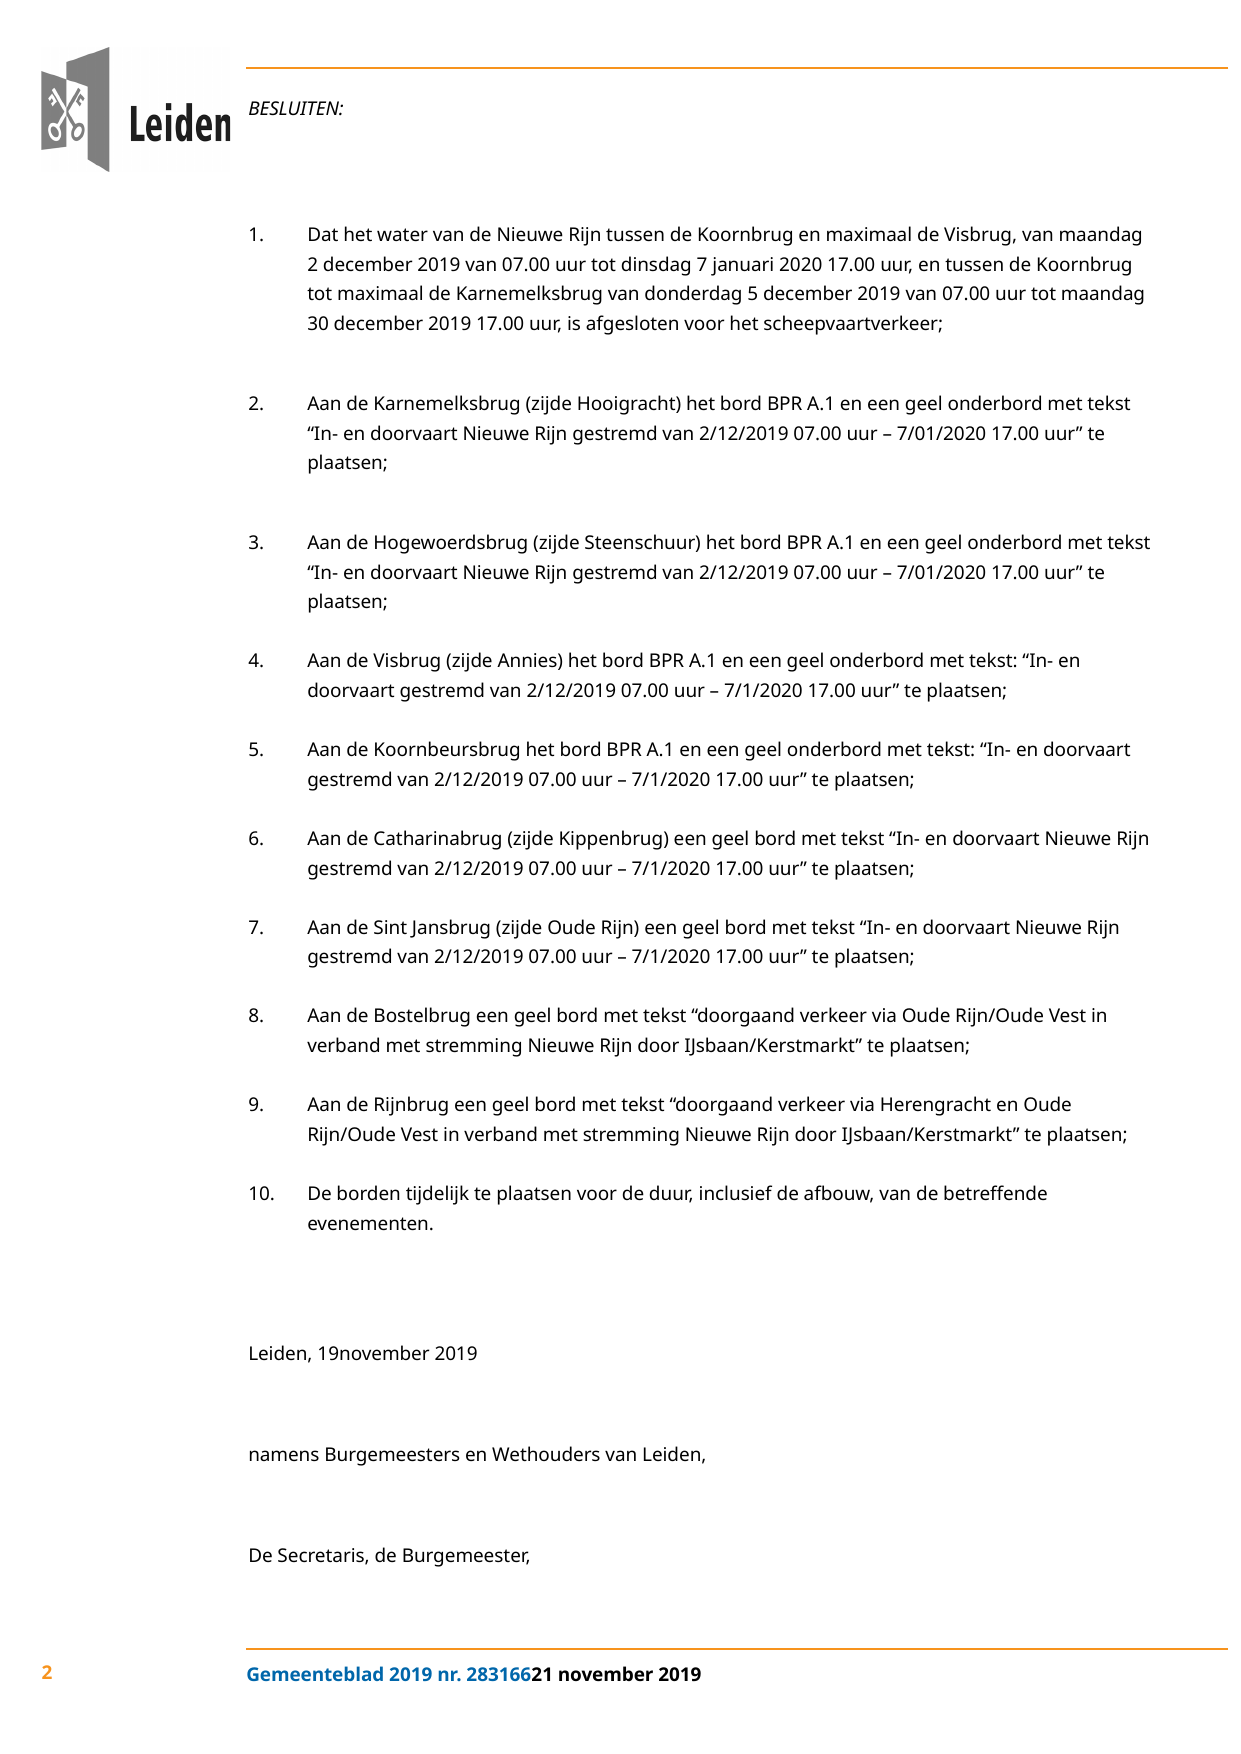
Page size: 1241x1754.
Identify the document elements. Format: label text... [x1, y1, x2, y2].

text De Secretaris, de Burgemeester, [248, 1542, 1152, 1567]
list Aan de Bostelbrug een geel bord met tekst “doorgaand verkeer via Oude Rijn/Oude Vest in verband met stremming Nieuwe Rijn door IJsbaan/Kerstmarkt” te plaatsen; [248, 1003, 1152, 1058]
picture [41, 47, 231, 172]
list Dat het water van de Nieuwe Rijn tussen de Koornbrug en maximaal de Visbrug, van maandag 2 december 2019 van 07.00 uur tot dinsdag 7 januari 2020 17.00 uur, en tussen de Koornbrug tot maximaal de Karnemelksbrug van donderdag 5 december 2019 van 07.00 uur tot maandag 30 december 2019 17.00 uur, is afgesloten voor het scheepvaartverkeer; [248, 221, 1152, 336]
list Aan de Karnemelksbrug (zijde Hooigracht) het bord BPR A.1 en een geel onderbord met tekst “In- en doorvaart Nieuwe Rijn gestremd van 2/12/2019 07.00 uur – 7/01/2020 17.00 uur” te plaatsen; [248, 390, 1152, 475]
text BESLUITEN: [248, 95, 1152, 121]
text namens Burgemeesters en Wethouders van Leiden, [248, 1441, 1152, 1467]
list Aan de Catharinabrug (zijde Kippenbrug) een geel bord met tekst “In- en doorvaart Nieuwe Rijn gestremd van 2/12/2019 07.00 uur – 7/1/2020 17.00 uur” te plaatsen; [248, 825, 1152, 880]
list Aan de Visbrug (zijde Annies) het bord BPR A.1 en een geel onderbord met tekst: “In- en doorvaart gestremd van 2/12/2019 07.00 uur – 7/1/2020 17.00 uur” te plaatsen; [248, 648, 1152, 703]
text Leiden, 19november 2019 [248, 1340, 1152, 1366]
list Aan de Hogewoerdsbrug (zijde Steenschuur) het bord BPR A.1 en een geel onderbord met tekst “In- en doorvaart Nieuwe Rijn gestremd van 2/12/2019 07.00 uur – 7/01/2020 17.00 uur” te plaatsen; [248, 529, 1152, 614]
list De borden tijdelijk te plaatsen voor de duur, inclusief de afbouw, van de betreffende evenementen. [248, 1180, 1152, 1235]
list Aan de Sint Jansbrug (zijde Oude Rijn) een geel bord met tekst “In- en doorvaart Nieuwe Rijn gestremd van 2/12/2019 07.00 uur – 7/1/2020 17.00 uur” te plaatsen; [248, 914, 1152, 969]
list Aan de Rijnbrug een geel bord met tekst “doorgaand verkeer via Herengracht en Oude Rijn/Oude Vest in verband met stremming Nieuwe Rijn door IJsbaan/Kerstmarkt” te plaatsen; [248, 1091, 1152, 1147]
list Aan de Koornbeursbrug het bord BPR A.1 en een geel onderbord met tekst: “In- en doorvaart gestremd van 2/12/2019 07.00 uur – 7/1/2020 17.00 uur” te plaatsen; [248, 736, 1152, 792]
